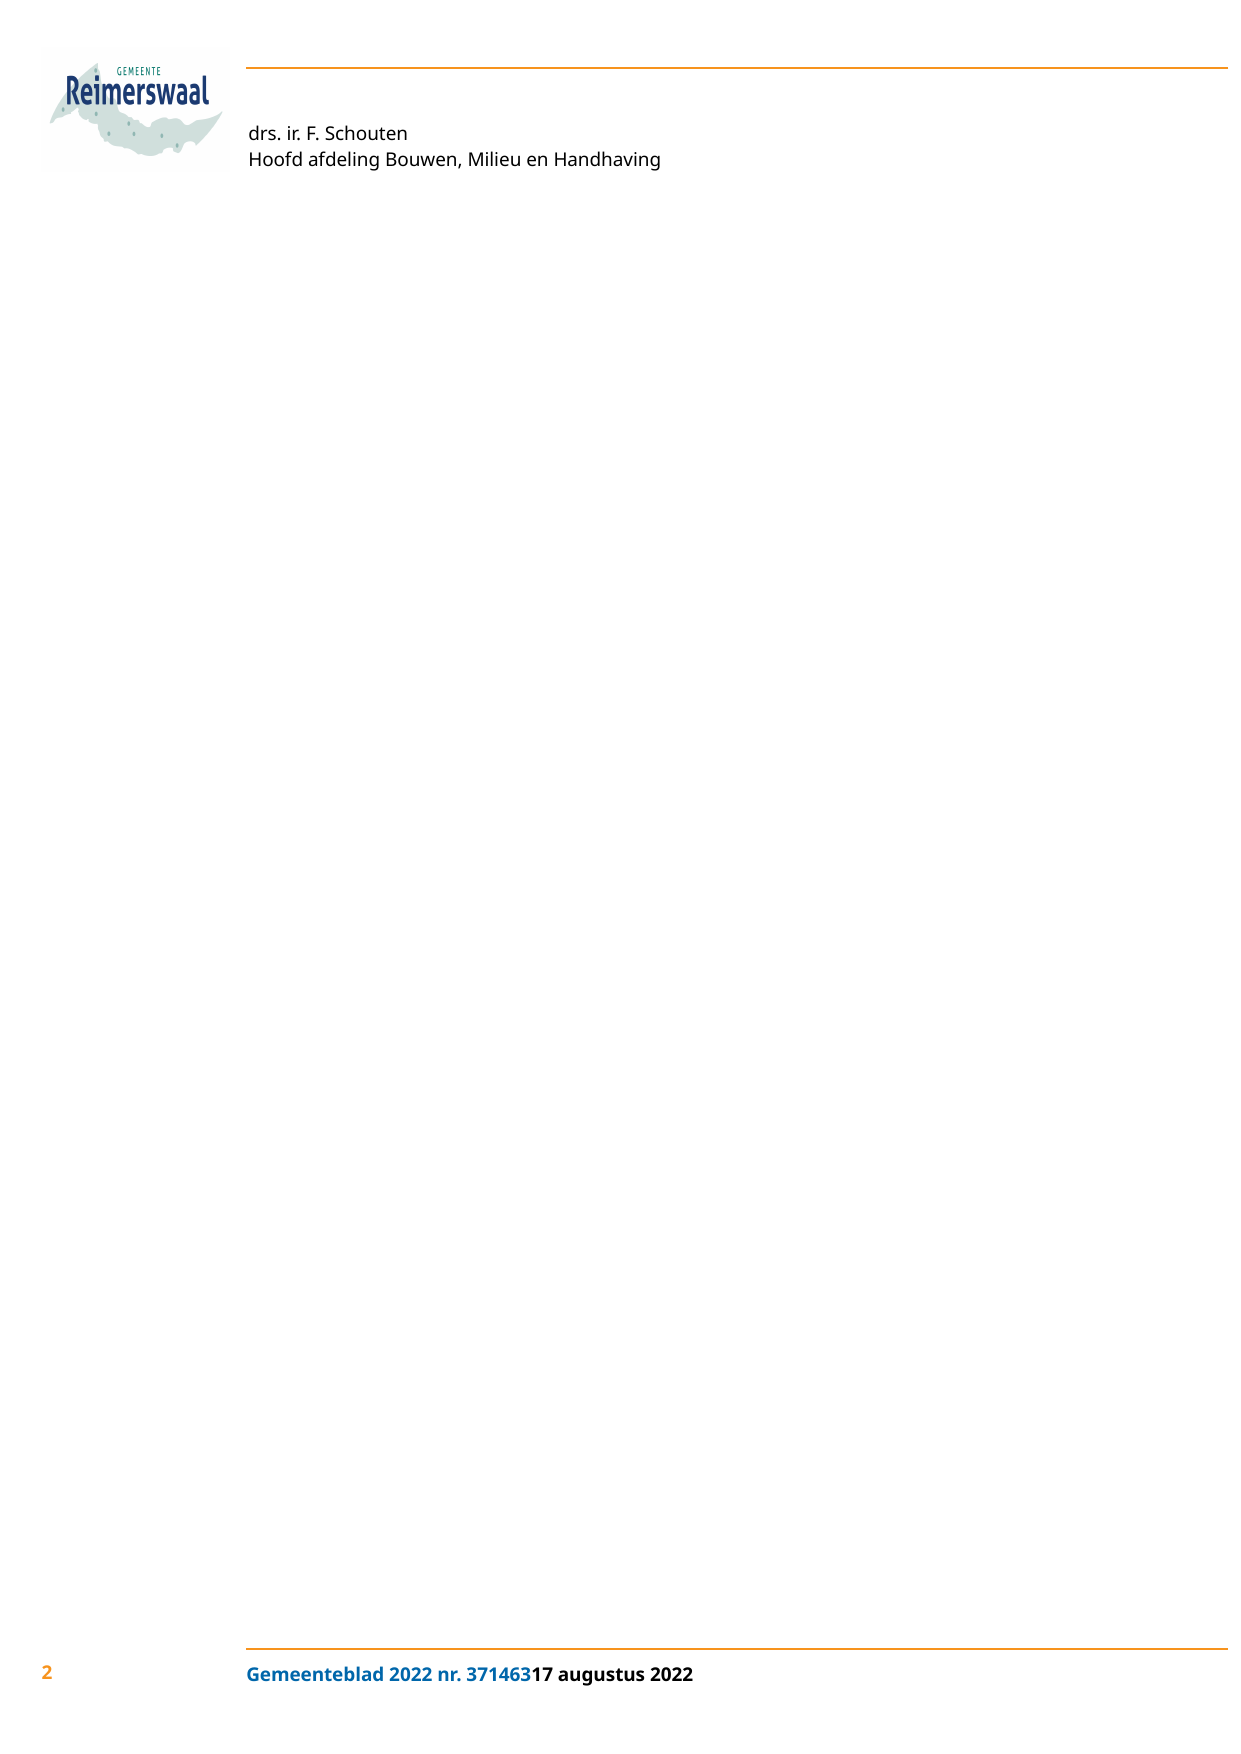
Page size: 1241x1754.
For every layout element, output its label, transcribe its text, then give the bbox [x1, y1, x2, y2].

text Hoofd afdeling Bouwen, Milieu en Handhaving [248, 146, 1152, 172]
text drs. ir. F. Schouten [248, 121, 1152, 146]
picture [41, 47, 231, 172]
